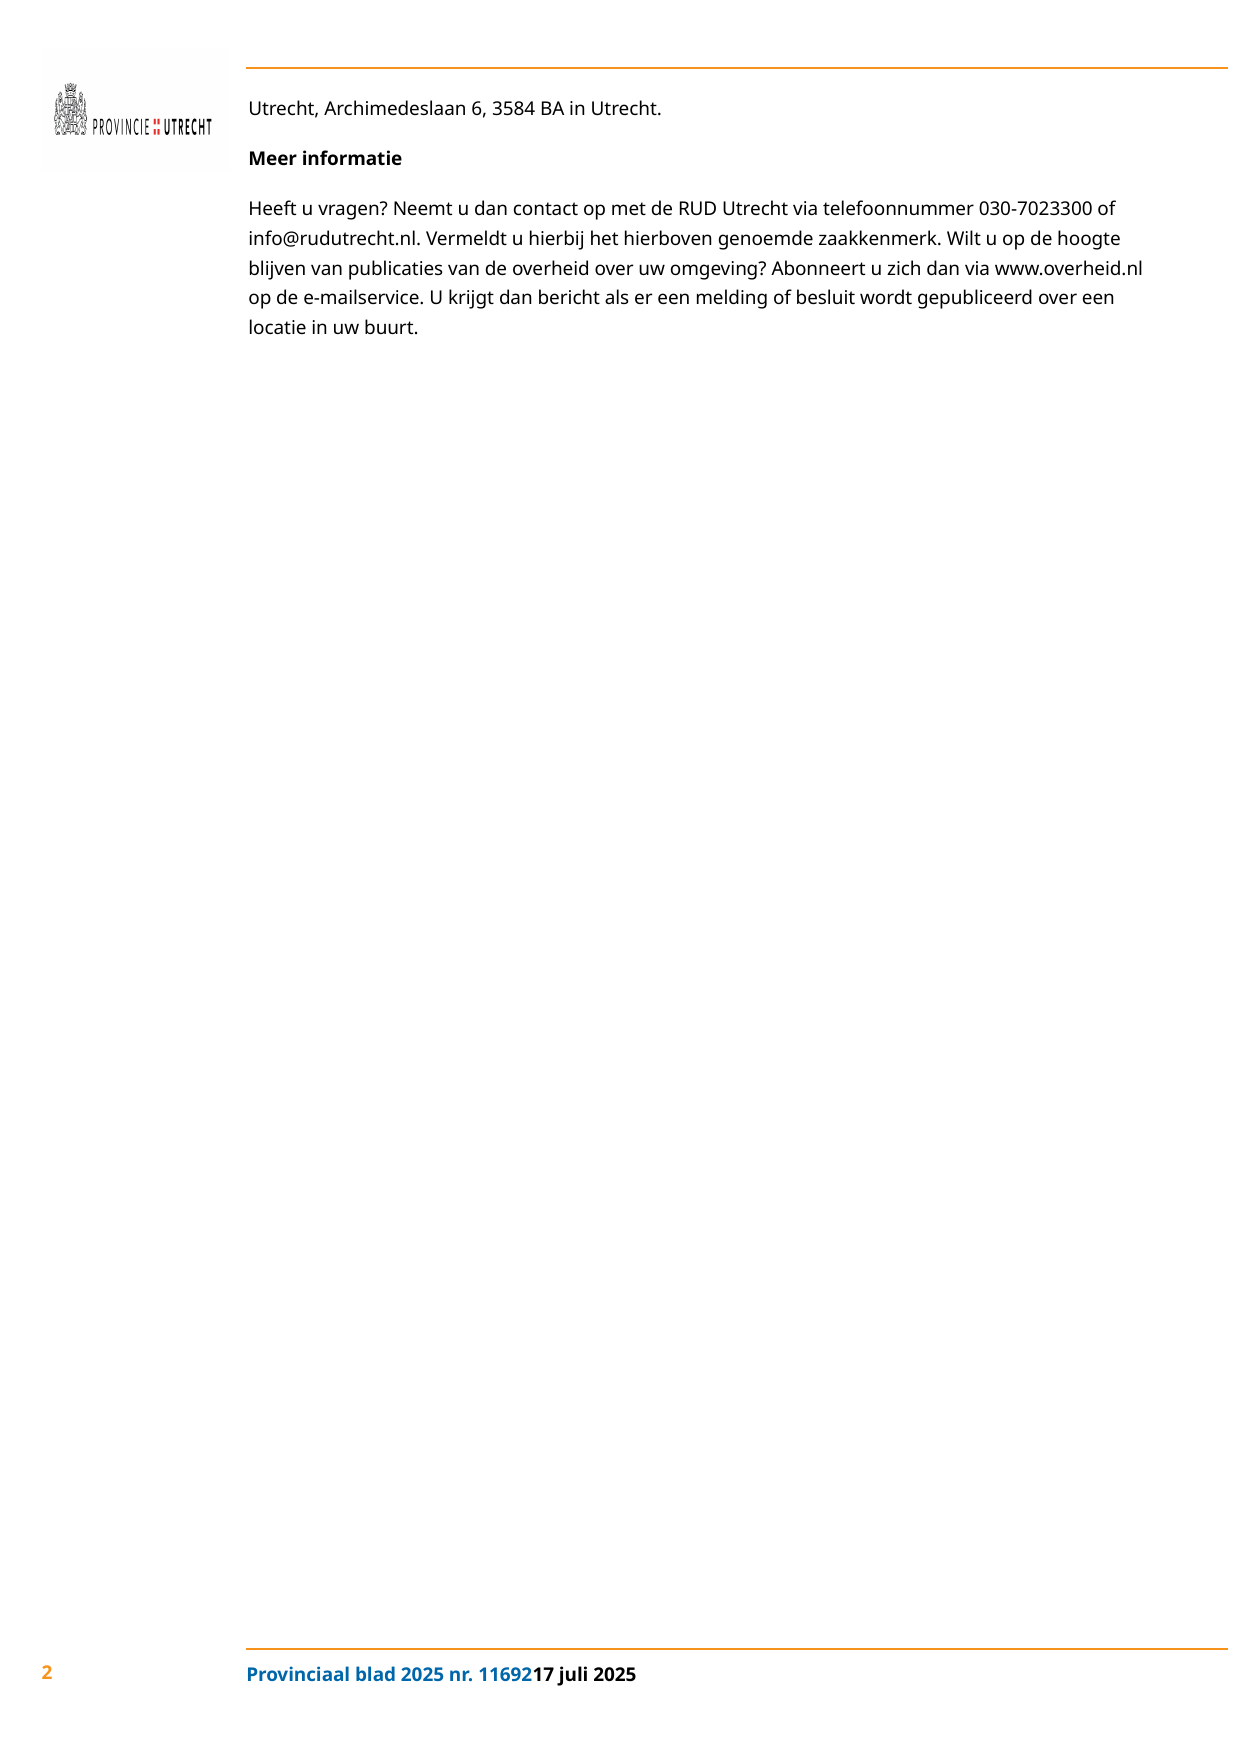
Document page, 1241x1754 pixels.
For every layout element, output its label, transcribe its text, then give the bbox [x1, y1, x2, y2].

text Heeft u vragen? Neemt u dan contact op met de RUD Utrecht via telefoonnummer 030-7023300 of info@rudutrecht.nl. Vermeldt u hierbij het hierboven genoemde zaakkenmerk. Wilt u op de hoogte blijven van publicaties van de overheid over uw omgeving? Abonneert u zich dan via www.overheid.nl op de e-mailservice. U krijgt dan bericht als er een melding of besluit wordt gepubliceerd over een locatie in uw buurt. [248, 196, 1152, 340]
text Meer informatie [248, 145, 1152, 171]
picture [41, 47, 231, 172]
text Utrecht, Archimedeslaan 6, 3584 BA in Utrecht. [248, 95, 1152, 121]
